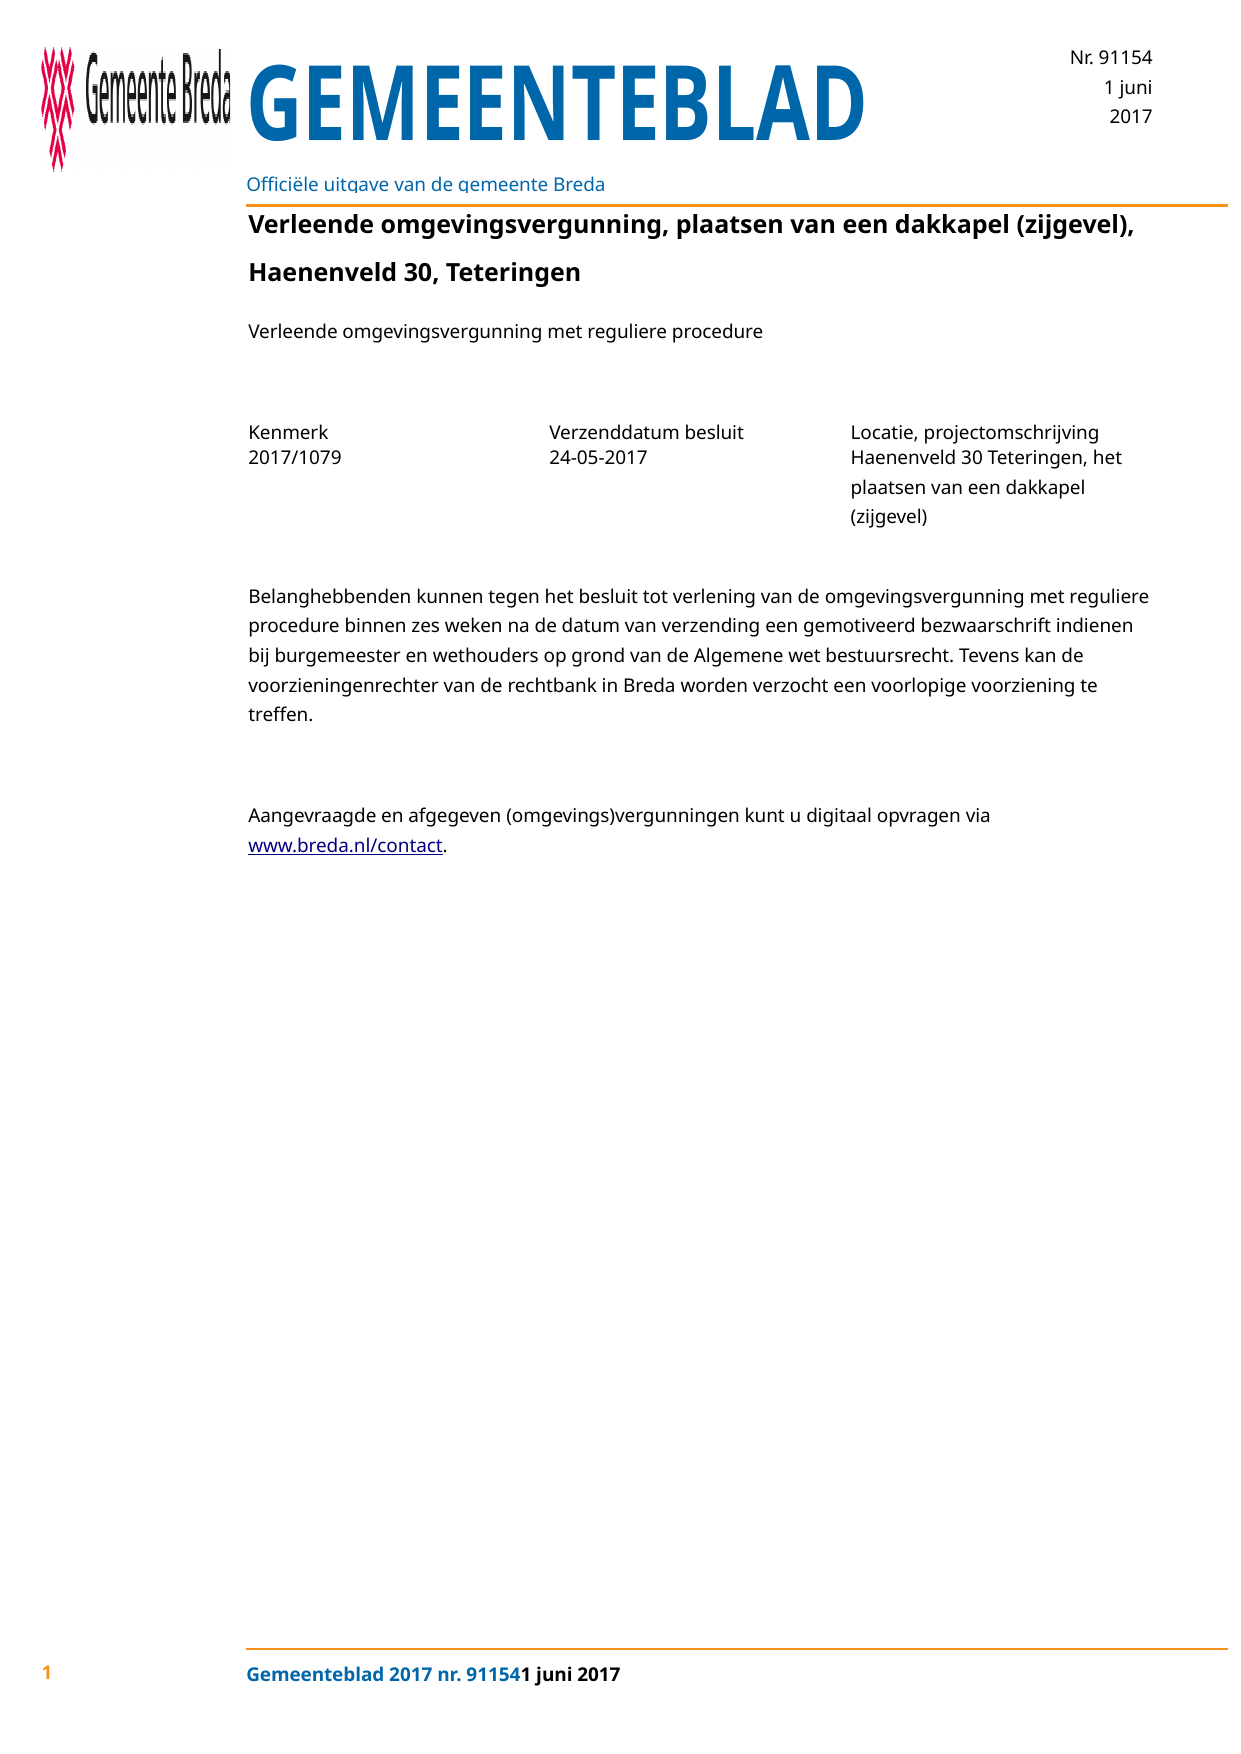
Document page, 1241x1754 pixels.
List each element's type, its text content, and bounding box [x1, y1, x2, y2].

table_cell 2017/1079 [248, 445, 549, 529]
text Aangevraagde en afgegeven (omgevings)vergunningen kunt u digitaal opvragen via www.breda.nl/contact. [248, 802, 1152, 858]
text Verleende omgevingsvergunning, plaatsen van een dakkapel (zijgevel), Haenenveld 30, Teteringen [248, 207, 1152, 288]
table_cell Haenenveld 30 Teteringen, het plaatsen van een dakkapel (zijgevel) [850, 445, 1152, 529]
table_header Kenmerk [248, 419, 549, 444]
text Belanghebbenden kunnen tegen het besluit tot verlening van de omgevingsvergunning met reguliere procedure binnen zes weken na de datum van verzending een gemotiveerd bezwaarschrift indienen bij burgemeester en wethouders op grond van de Algemene wet bestuursrecht. Tevens kan de voorzieningenrechter van de rechtbank in Breda worden verzocht een voorlopige voorziening te treffen. [248, 583, 1152, 727]
table_header Verzenddatum besluit [549, 419, 850, 444]
table_header Locatie, projectomschrijving [850, 419, 1152, 444]
text Verleende omgevingsvergunning met reguliere procedure [248, 318, 1152, 344]
table_cell 24-05-2017 [549, 445, 850, 529]
picture [41, 47, 231, 172]
